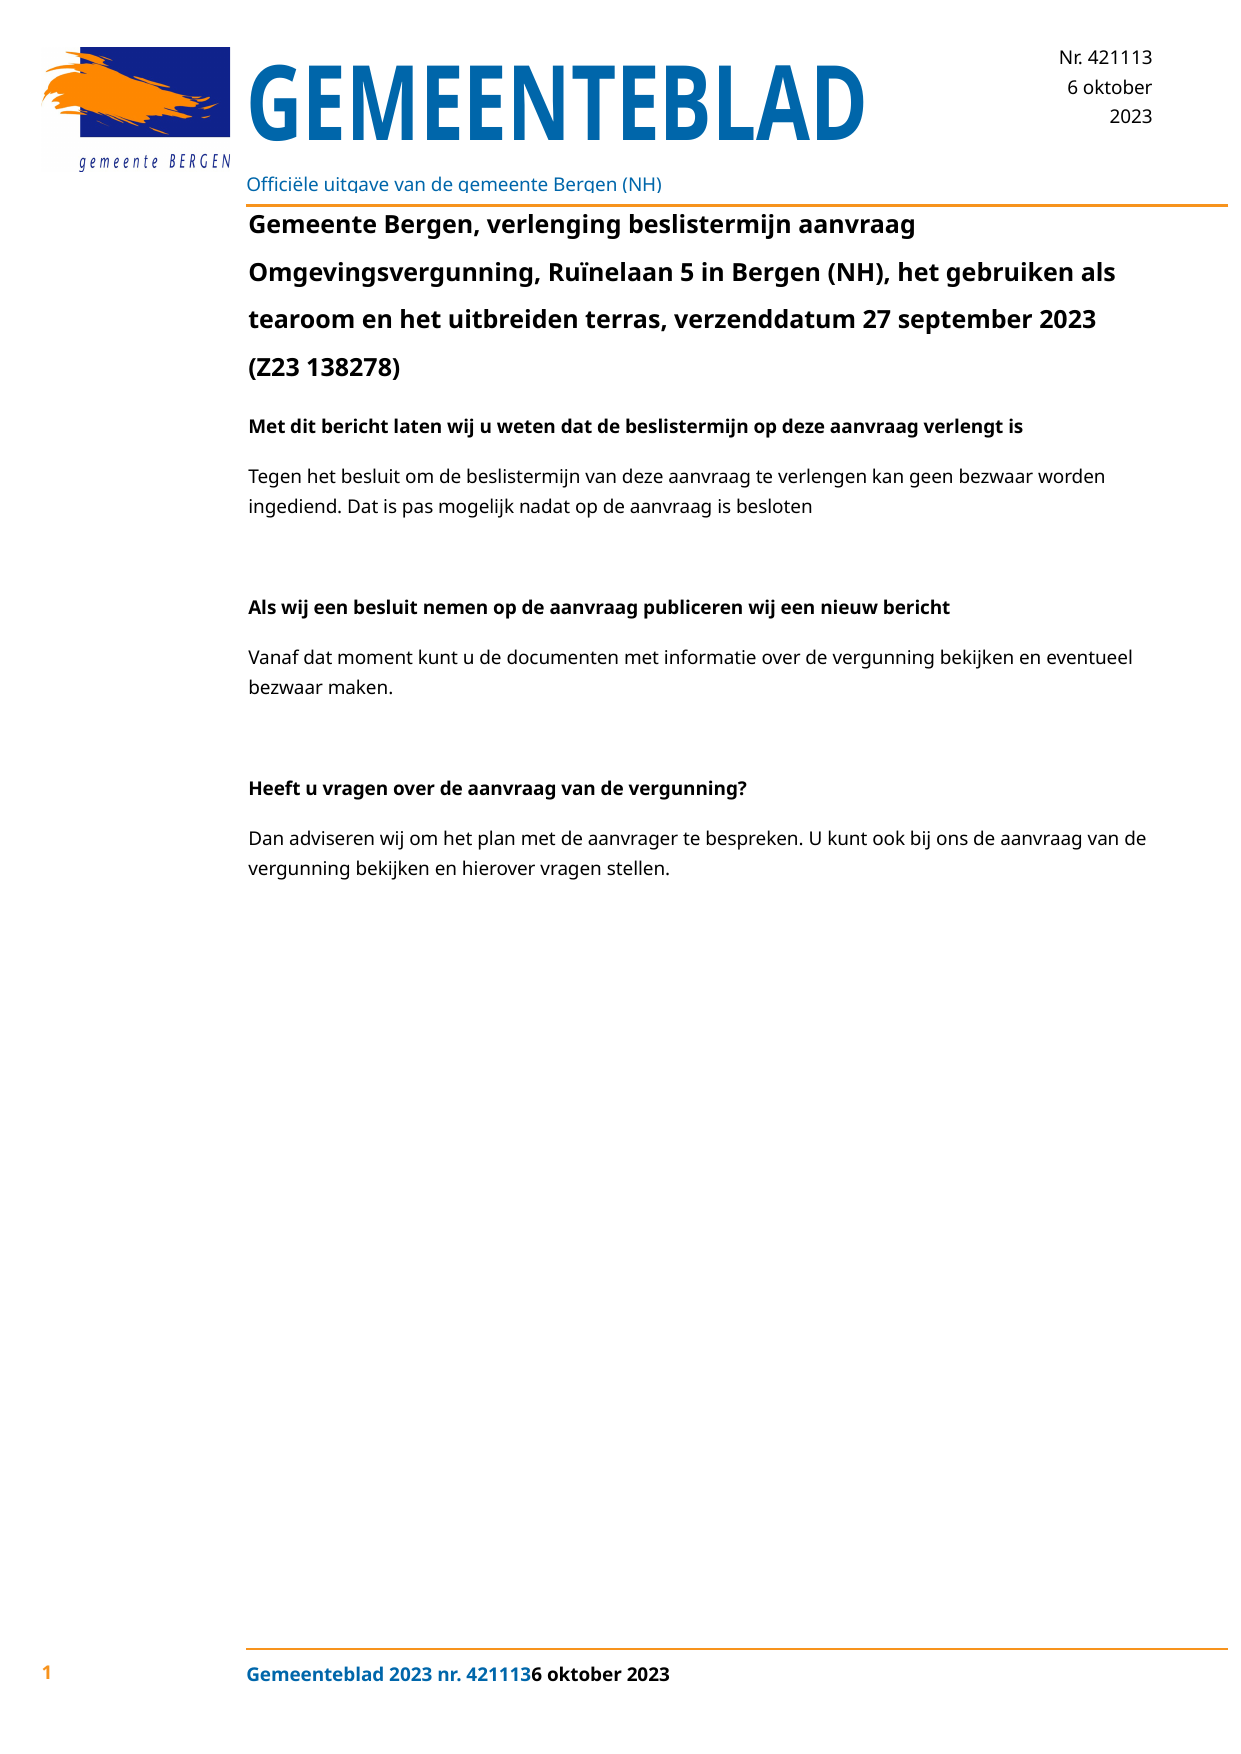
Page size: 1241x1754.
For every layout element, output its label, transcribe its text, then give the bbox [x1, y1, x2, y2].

text Als wij een besluit nemen op de aanvraag publiceren wij een nieuw bericht [248, 594, 1152, 620]
text Gemeente Bergen, verlenging beslistermijn aanvraag Omgevingsvergunning, Ruïnelaan 5 in Bergen (NH), het gebruiken als tearoom en het uitbreiden terras, verzenddatum 27 september 2023 (Z23 138278) [248, 207, 1152, 384]
picture [41, 47, 231, 172]
text Tegen het besluit om de beslistermijn van deze aanvraag te verlengen kan geen bezwaar worden ingediend. Dat is pas mogelijk nadat op de aanvraag is besloten [248, 463, 1152, 519]
text Dan adviseren wij om het plan met de aanvrager te bespreken. U kunt ook bij ons de aanvraag van de vergunning bekijken en hierover vragen stellen. [248, 825, 1152, 881]
text Met dit bericht laten wij u weten dat de beslistermijn op deze aanvraag verlengt is [248, 413, 1152, 439]
text Heeft u vragen over de aanvraag van de vergunning? [248, 775, 1152, 801]
text Vanaf dat moment kunt u de documenten met informatie over de vergunning bekijken en eventueel bezwaar maken. [248, 644, 1152, 700]
